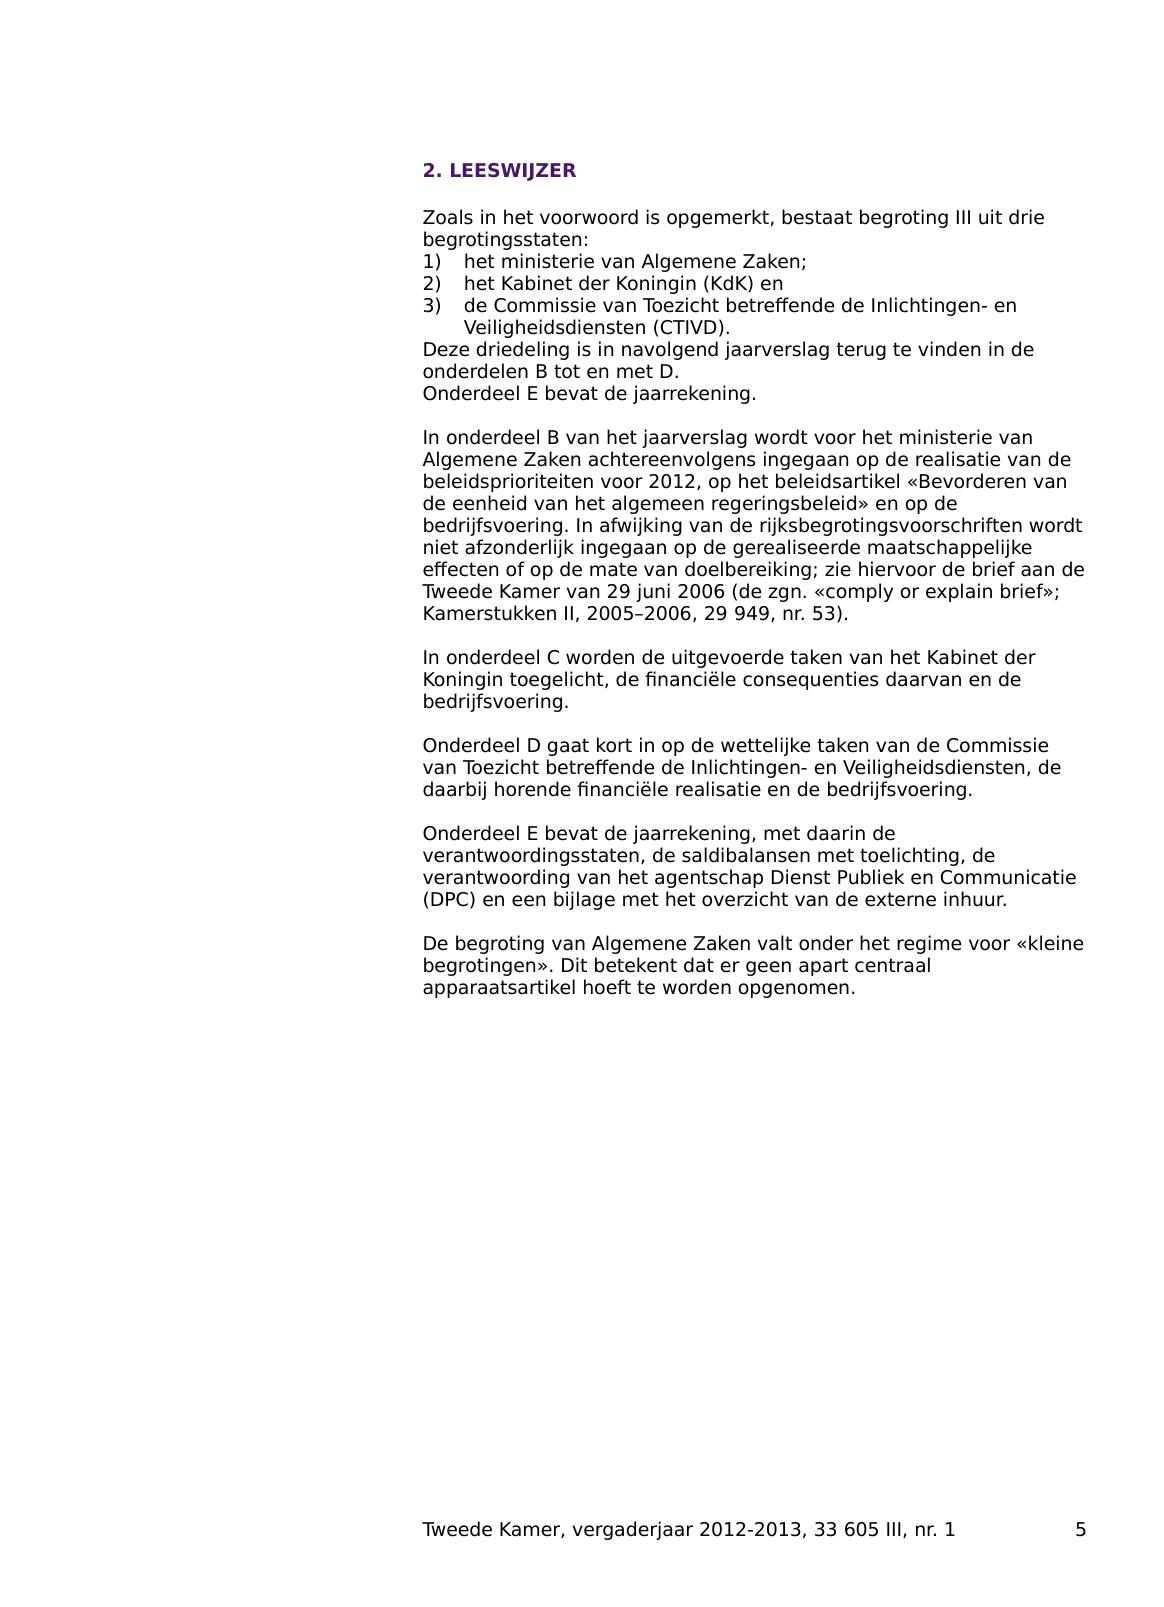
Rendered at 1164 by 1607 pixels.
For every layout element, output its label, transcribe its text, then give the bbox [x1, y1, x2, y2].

text Onderdeel E bevat de jaarrekening, met daarin de verantwoordingsstaten, de saldibalansen met toelichting, de verantwoording van het agentschap Dienst Publiek en Communicatie (DPC) en een bijlage met het overzicht van de externe inhuur. [422, 823, 1087, 911]
text 1) het ministerie van Algemene Zaken; [422, 251, 1087, 273]
text Onderdeel E bevat de jaarrekening. [422, 383, 1087, 405]
text Zoals in het voorwoord is opgemerkt, bestaat begroting III uit drie begrotingsstaten: [422, 207, 1087, 251]
subtitle 2. LEESWIJZER [422, 160, 1087, 182]
text Onderdeel D gaat kort in op de wettelijke taken van de Commissie van Toezicht betreffende de Inlichtingen- en Veiligheidsdiensten, de daarbij horende financiële realisatie en de bedrijfsvoering. [422, 735, 1087, 801]
text In onderdeel B van het jaarverslag wordt voor het ministerie van Algemene Zaken achtereenvolgens ingegaan op de realisatie van de beleidsprioriteiten voor 2012, op het beleidsartikel «Bevorderen van de eenheid van het algemeen regeringsbeleid» en op de bedrijfsvoering. In afwijking van de rijksbegrotingsvoorschriften wordt niet afzonderlijk ingegaan op de gerealiseerde maatschappelijke effecten of op de mate van doelbereiking; zie hiervoor de brief aan de Tweede Kamer van 29 juni 2006 (de zgn. «comply or explain brief»; Kamerstukken II, 2005–2006, 29 949, nr. 53). [422, 427, 1087, 625]
text 3) de Commissie van Toezicht betreffende de Inlichtingen- en Veiligheidsdiensten (CTIVD). [422, 295, 1087, 339]
text 2) het Kabinet der Koningin (KdK) en [422, 273, 1087, 295]
text Deze driedeling is in navolgend jaarverslag terug te vinden in de onderdelen B tot en met D. [422, 339, 1087, 383]
text De begroting van Algemene Zaken valt onder het regime voor «kleine begrotingen». Dit betekent dat er geen apart centraal apparaatsartikel hoeft te worden opgenomen. [422, 933, 1087, 999]
text In onderdeel C worden de uitgevoerde taken van het Kabinet der Koningin toegelicht, de financiële consequenties daarvan en de bedrijfsvoering. [422, 647, 1087, 713]
